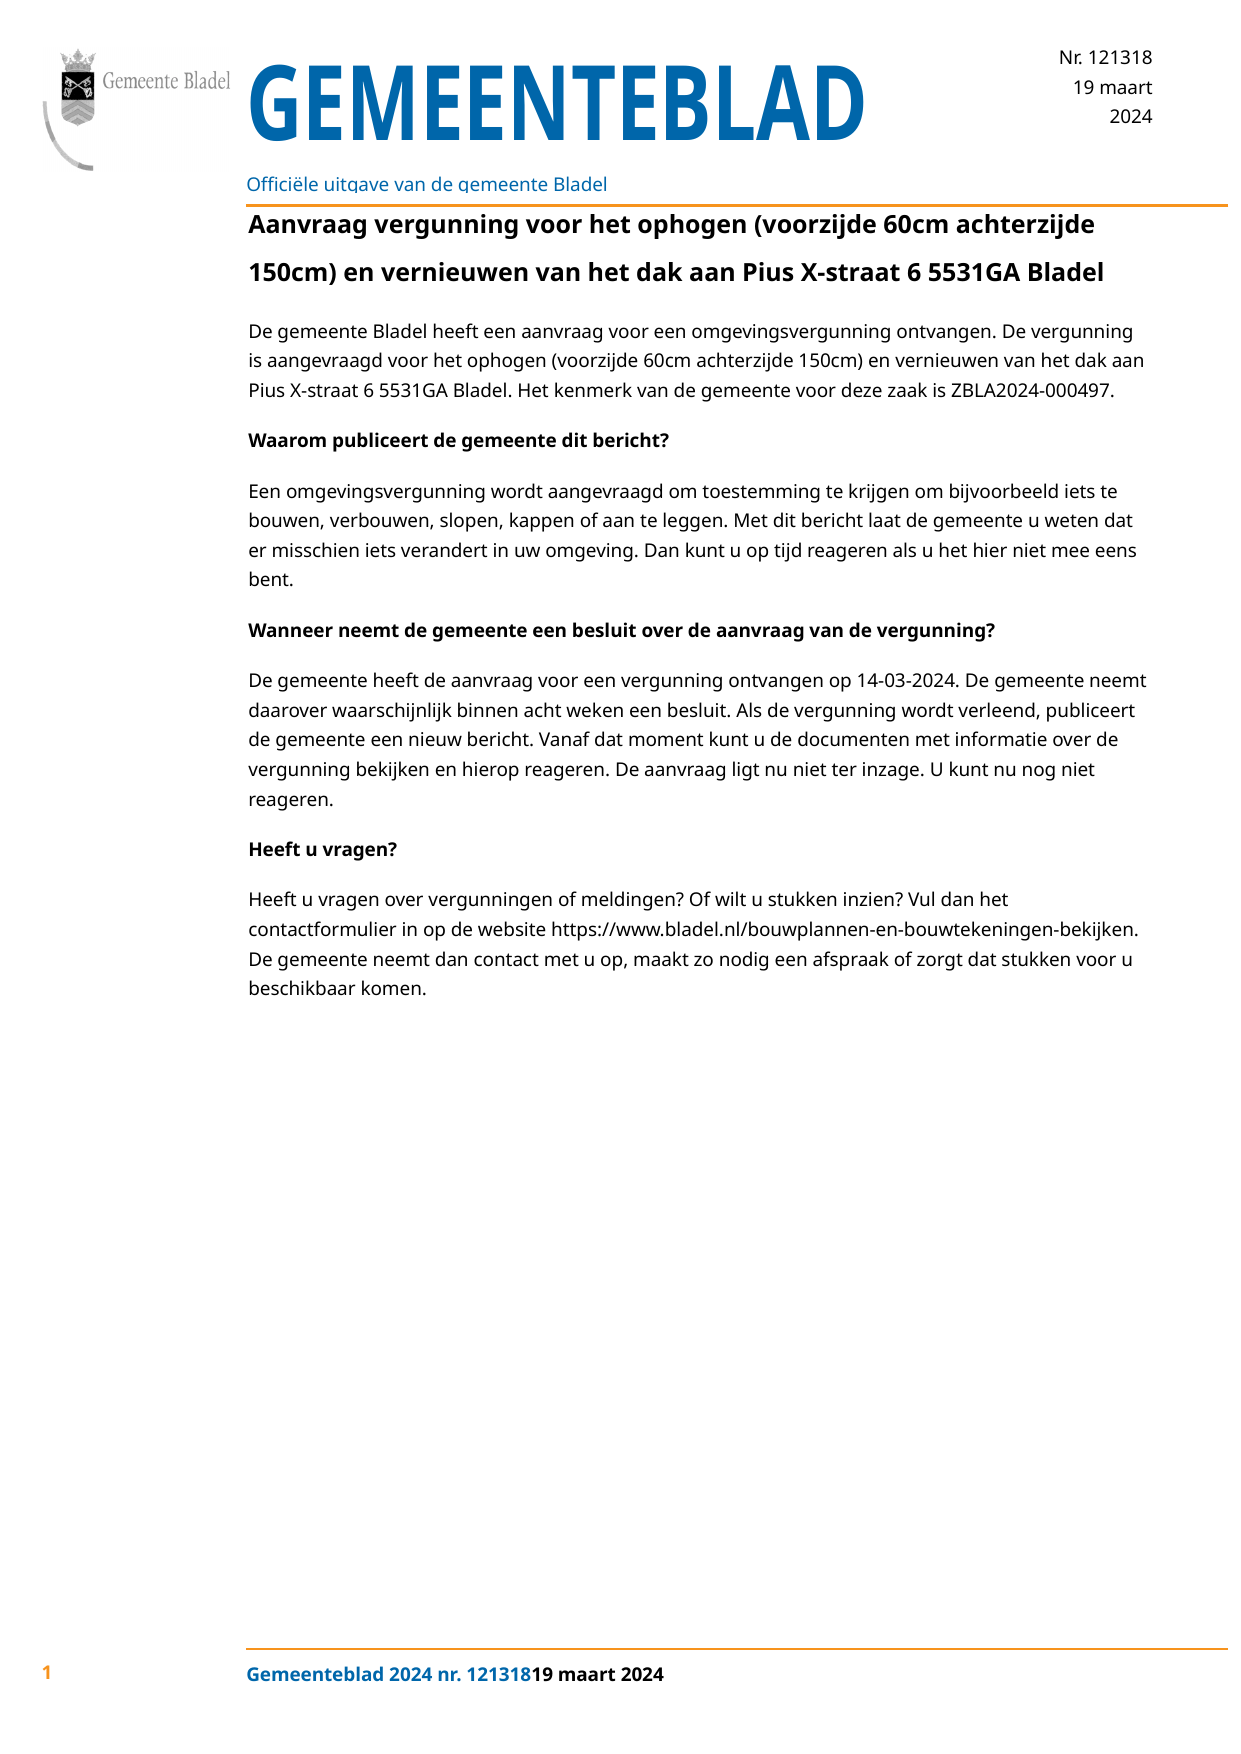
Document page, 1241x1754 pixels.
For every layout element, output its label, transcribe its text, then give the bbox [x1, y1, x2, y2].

text Wanneer neemt de gemeente een besluit over de aanvraag van de vergunning? [248, 617, 1152, 643]
text De gemeente heeft de aanvraag voor een vergunning ontvangen op 14-03-2024. De gemeente neemt daarover waarschijnlijk binnen acht weken een besluit. Als de vergunning wordt verleend, publiceert de gemeente een nieuw bericht. Vanaf dat moment kunt u de documenten met informatie over de vergunning bekijken en hierop reageren. De aanvraag ligt nu niet ter inzage. U kunt nu nog niet reageren. [248, 667, 1152, 812]
text Heeft u vragen over vergunningen of meldingen? Of wilt u stukken inzien? Vul dan het contactformulier in op de website https://www.bladel.nl/bouwplannen-en-bouwtekeningen-bekijken. De gemeente neemt dan contact met u op, maakt zo nodig een afspraak of zorgt dat stukken voor u beschikbaar komen. [248, 887, 1152, 1001]
text De gemeente Bladel heeft een aanvraag voor een omgevingsvergunning ontvangen. De vergunning is aangevraagd voor het ophogen (voorzijde 60cm achterzijde 150cm) en vernieuwen van het dak aan Pius X-straat 6 5531GA Bladel. Het kenmerk van de gemeente voor deze zaak is ZBLA2024-000497. [248, 318, 1152, 403]
text Aanvraag vergunning voor het ophogen (voorzijde 60cm achterzijde 150cm) en vernieuwen van het dak aan Pius X-straat 6 5531GA Bladel [248, 207, 1152, 288]
text Een omgevingsvergunning wordt aangevraagd om toestemming te krijgen om bijvoorbeeld iets te bouwen, verbouwen, slopen, kappen of aan te leggen. Met dit bericht laat de gemeente u weten dat er misschien iets verandert in uw omgeving. Dan kunt u op tijd reageren als u het hier niet mee eens bent. [248, 478, 1152, 592]
picture [41, 47, 231, 172]
text Heeft u vragen? [248, 836, 1152, 862]
text Waarom publiceert de gemeente dit bericht? [248, 427, 1152, 453]
